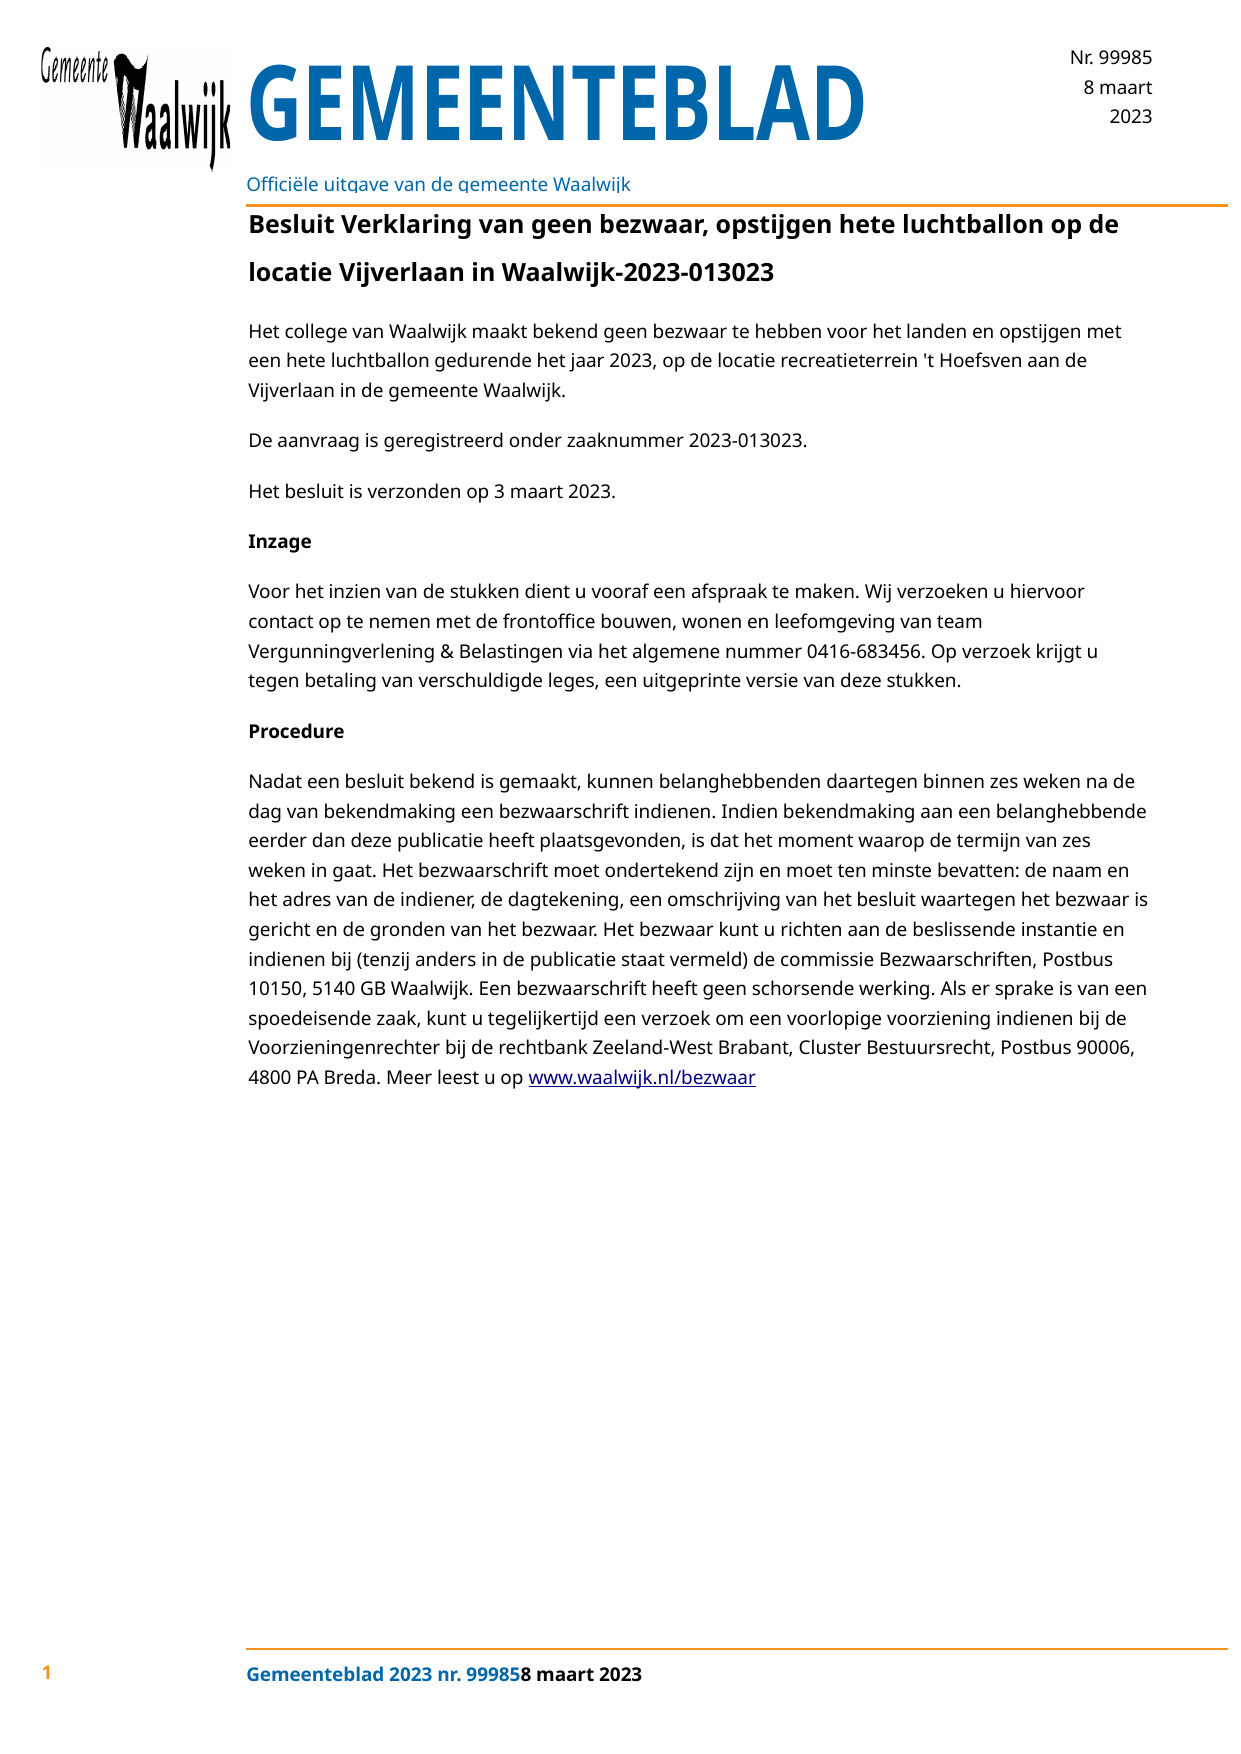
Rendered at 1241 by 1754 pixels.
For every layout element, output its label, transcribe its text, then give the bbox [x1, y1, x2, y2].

text Procedure [248, 718, 1152, 744]
text Het college van Waalwijk maakt bekend geen bezwaar te hebben voor het landen en opstijgen met een hete luchtballon gedurende het jaar 2023, op de locatie recreatieterrein 't Hoefsven aan de Vijverlaan in de gemeente Waalwijk. [248, 318, 1152, 403]
text Het besluit is verzonden op 3 maart 2023. [248, 478, 1152, 504]
text Inzage [248, 528, 1152, 554]
text De aanvraag is geregistreerd onder zaaknummer 2023-013023. [248, 427, 1152, 453]
text Nadat een besluit bekend is gemaakt, kunnen belanghebbenden daartegen binnen zes weken na de dag van bekendmaking een bezwaarschrift indienen. Indien bekendmaking aan een belanghebbende eerder dan deze publicatie heeft plaatsgevonden, is dat het moment waarop de termijn van zes weken in gaat. Het bezwaarschrift moet ondertekend zijn en moet ten minste bevatten: de naam en het adres van de indiener, de dagtekening, een omschrijving van het besluit waartegen het bezwaar is gericht en de gronden van het bezwaar. Het bezwaar kunt u richten aan de beslissende instantie en indienen bij (tenzij anders in de publicatie staat vermeld) de commissie Bezwaarschriften, Postbus 10150, 5140 GB Waalwijk. Een bezwaarschrift heeft geen schorsende werking. Als er sprake is van een spoedeisende zaak, kunt u tegelijkertijd een verzoek om een voorlopige voorziening indienen bij de Voorzieningenrechter bij de rechtbank Zeeland-West Brabant, Cluster Bestuursrecht, Postbus 90006, 4800 PA Breda. Meer leest u op www.waalwijk.nl/bezwaar [248, 768, 1152, 1090]
picture [41, 47, 231, 172]
text Besluit Verklaring van geen bezwaar, opstijgen hete luchtballon op de locatie Vijverlaan in Waalwijk-2023-013023 [248, 207, 1152, 288]
text Voor het inzien van de stukken dient u vooraf een afspraak te maken. Wij verzoeken u hiervoor contact op te nemen met de frontoffice bouwen, wonen en leefomgeving van team Vergunningverlening & Belastingen via het algemene nummer 0416-683456. Op verzoek krijgt u tegen betaling van verschuldigde leges, een uitgeprinte versie van deze stukken. [248, 579, 1152, 693]
